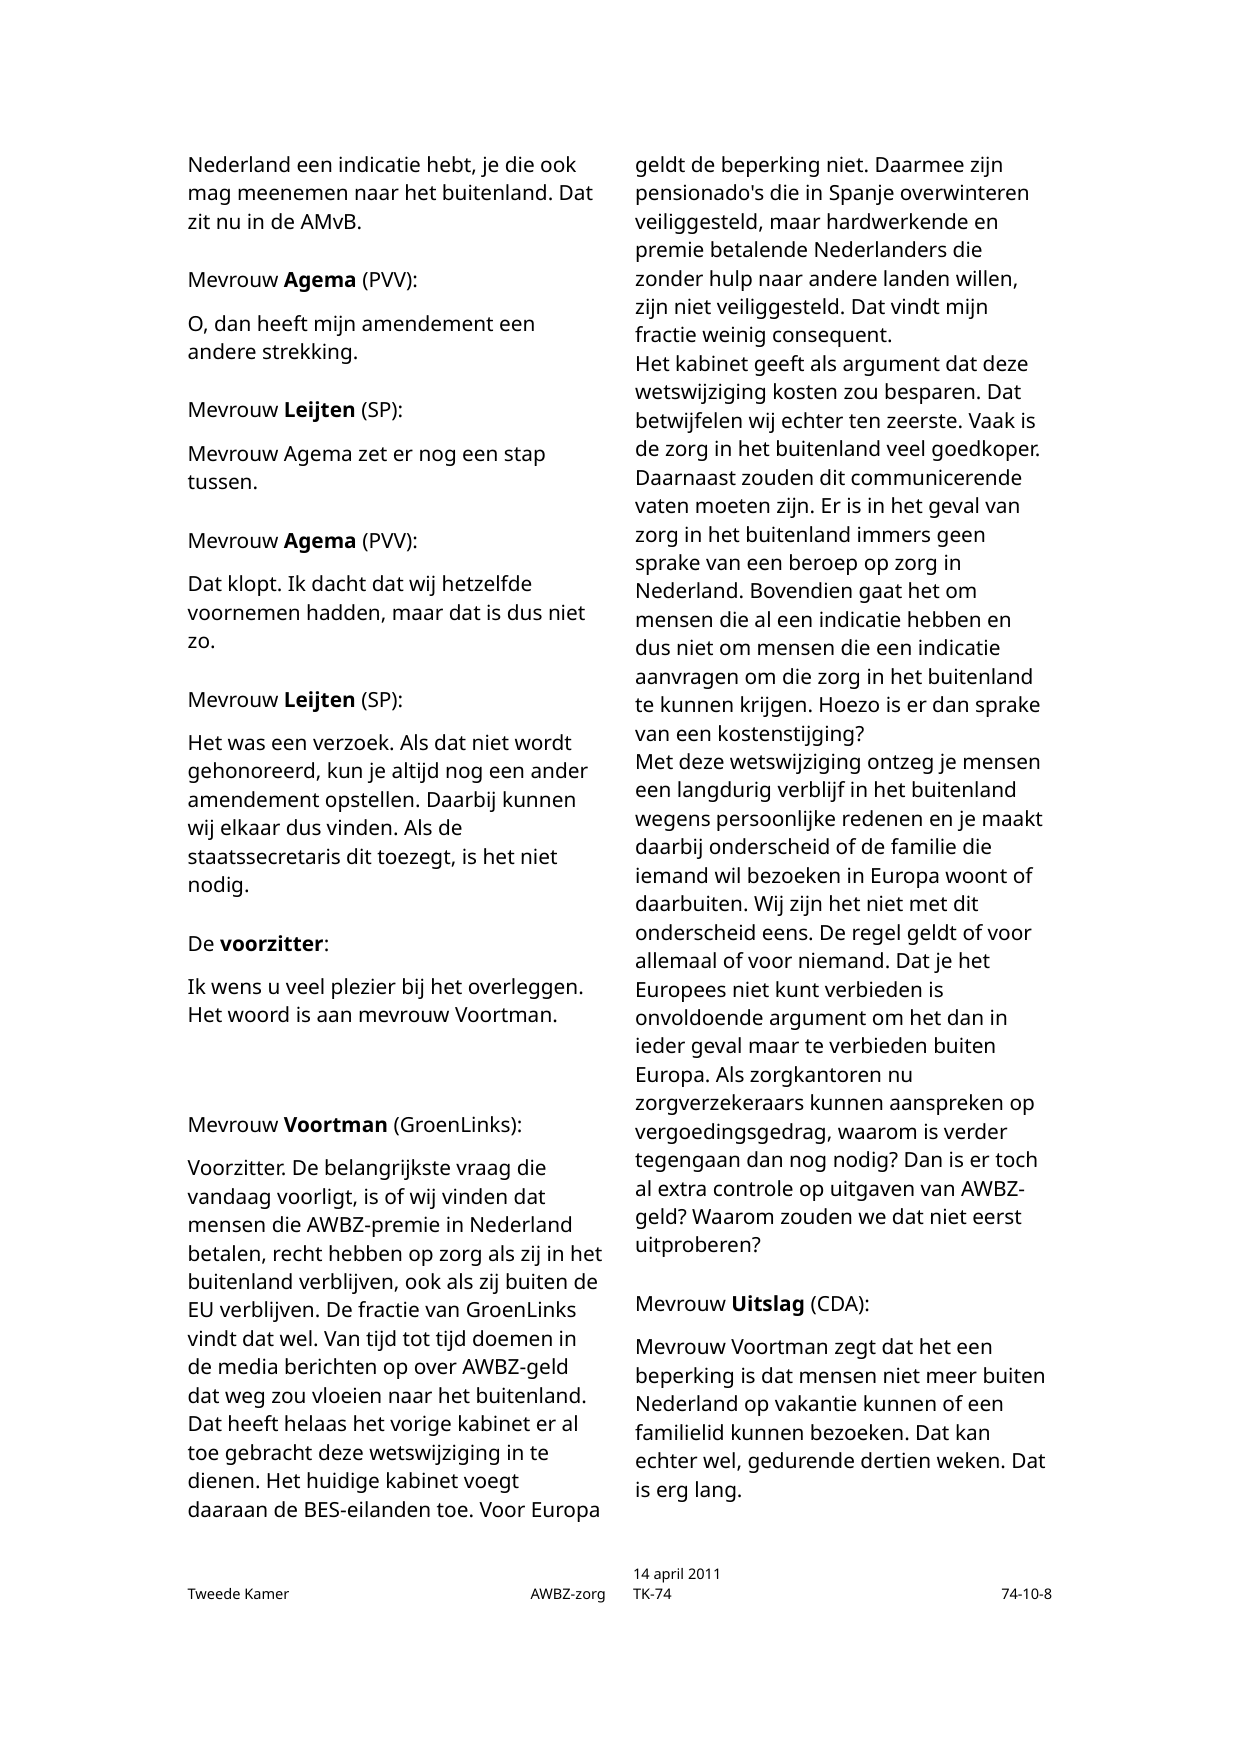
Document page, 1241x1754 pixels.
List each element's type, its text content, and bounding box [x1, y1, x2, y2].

text Mevrouw Voortman (GroenLinks): [187, 1110, 605, 1138]
text Mevrouw Leijten (SP): [187, 685, 605, 713]
text geldt de beperking niet. Daarmee zijn pensionado's die in Spanje overwinteren veiliggesteld, maar hardwerkende en premie betalende Nederlanders die zonder hulp naar andere landen willen, zijn niet veiliggesteld. Dat vindt mijn fractie weinig consequent. [635, 150, 1053, 349]
text Mevrouw Voortman zegt dat het een beperking is dat mensen niet meer buiten Nederland op vakantie kunnen of een familielid kunnen bezoeken. Dat kan echter wel, gedurende dertien weken. Dat is erg lang. [635, 1332, 1053, 1503]
text Dat klopt. Ik dacht dat wij hetzelfde voornemen hadden, maar dat is dus niet zo. [187, 569, 605, 655]
text O, dan heeft mijn amendement een andere strekking. [187, 309, 605, 366]
text Ik wens u veel plezier bij het overleggen. Het woord is aan mevrouw Voortman. [187, 972, 605, 1029]
text Voorzitter. De belangrijkste vraag die vandaag voorligt, is of wij vinden dat mensen die AWBZ-premie in Nederland betalen, recht hebben op zorg als zij in het buitenland verblijven, ook als zij buiten de EU verblijven. De fractie van GroenLinks vindt dat wel. Van tijd tot tijd doemen in de media berichten op over AWBZ-geld dat weg zou vloeien naar het buitenland. Dat heeft helaas het vorige kabinet er al toe gebracht deze wetswijziging in te dienen. Het huidige kabinet voegt daaraan de BES-eilanden toe. Voor Europa [187, 1153, 605, 1523]
text De voorzitter: [187, 929, 605, 957]
text Nederland een indicatie hebt, je die ook mag meenemen naar het buitenland. Dat zit nu in de AMvB. [187, 150, 605, 235]
text Mevrouw Leijten (SP): [187, 396, 605, 424]
text Mevrouw Agema (PVV): [187, 265, 605, 294]
text Met deze wetswijziging ontzeg je mensen een langdurig verblijf in het buitenland wegens persoonlijke redenen en je maakt daarbij onderscheid of de familie die iemand wil bezoeken in Europa woont of daarbuiten. Wij zijn het niet met dit onderscheid eens. De regel geldt of voor allemaal of voor niemand. Dat je het Europees niet kunt verbieden is onvoldoende argument om het dan in ieder geval maar te verbieden buiten Europa. Als zorgkantoren nu zorgverzekeraars kunnen aanspreken op vergoedingsgedrag, waarom is verder tegengaan dan nog nodig? Dan is er toch al extra controle op uitgaven van AWBZ-geld? Waarom zouden we dat niet eerst uitproberen? [635, 747, 1053, 1259]
text Mevrouw Agema zet er nog een stap tussen. [187, 439, 605, 496]
text Het was een verzoek. Als dat niet wordt gehonoreerd, kun je altijd nog een ander amendement opstellen. Daarbij kunnen wij elkaar dus vinden. Als de staatssecretaris dit toezegt, is het niet nodig. [187, 728, 605, 899]
text Mevrouw Uitslag (CDA): [635, 1289, 1053, 1317]
text Mevrouw Agema (PVV): [187, 526, 605, 554]
text Het kabinet geeft als argument dat deze wetswijziging kosten zou besparen. Dat betwijfelen wij echter ten zeerste. Vaak is de zorg in het buitenland veel goedkoper. Daarnaast zouden dit communicerende vaten moeten zijn. Er is in het geval van zorg in het buitenland immers geen sprake van een beroep op zorg in Nederland. Bovendien gaat het om mensen die al een indicatie hebben en dus niet om mensen die een indicatie aanvragen om die zorg in het buitenland te kunnen krijgen. Hoezo is er dan sprake van een kostenstijging? [635, 349, 1053, 747]
text  [187, 1059, 605, 1087]
